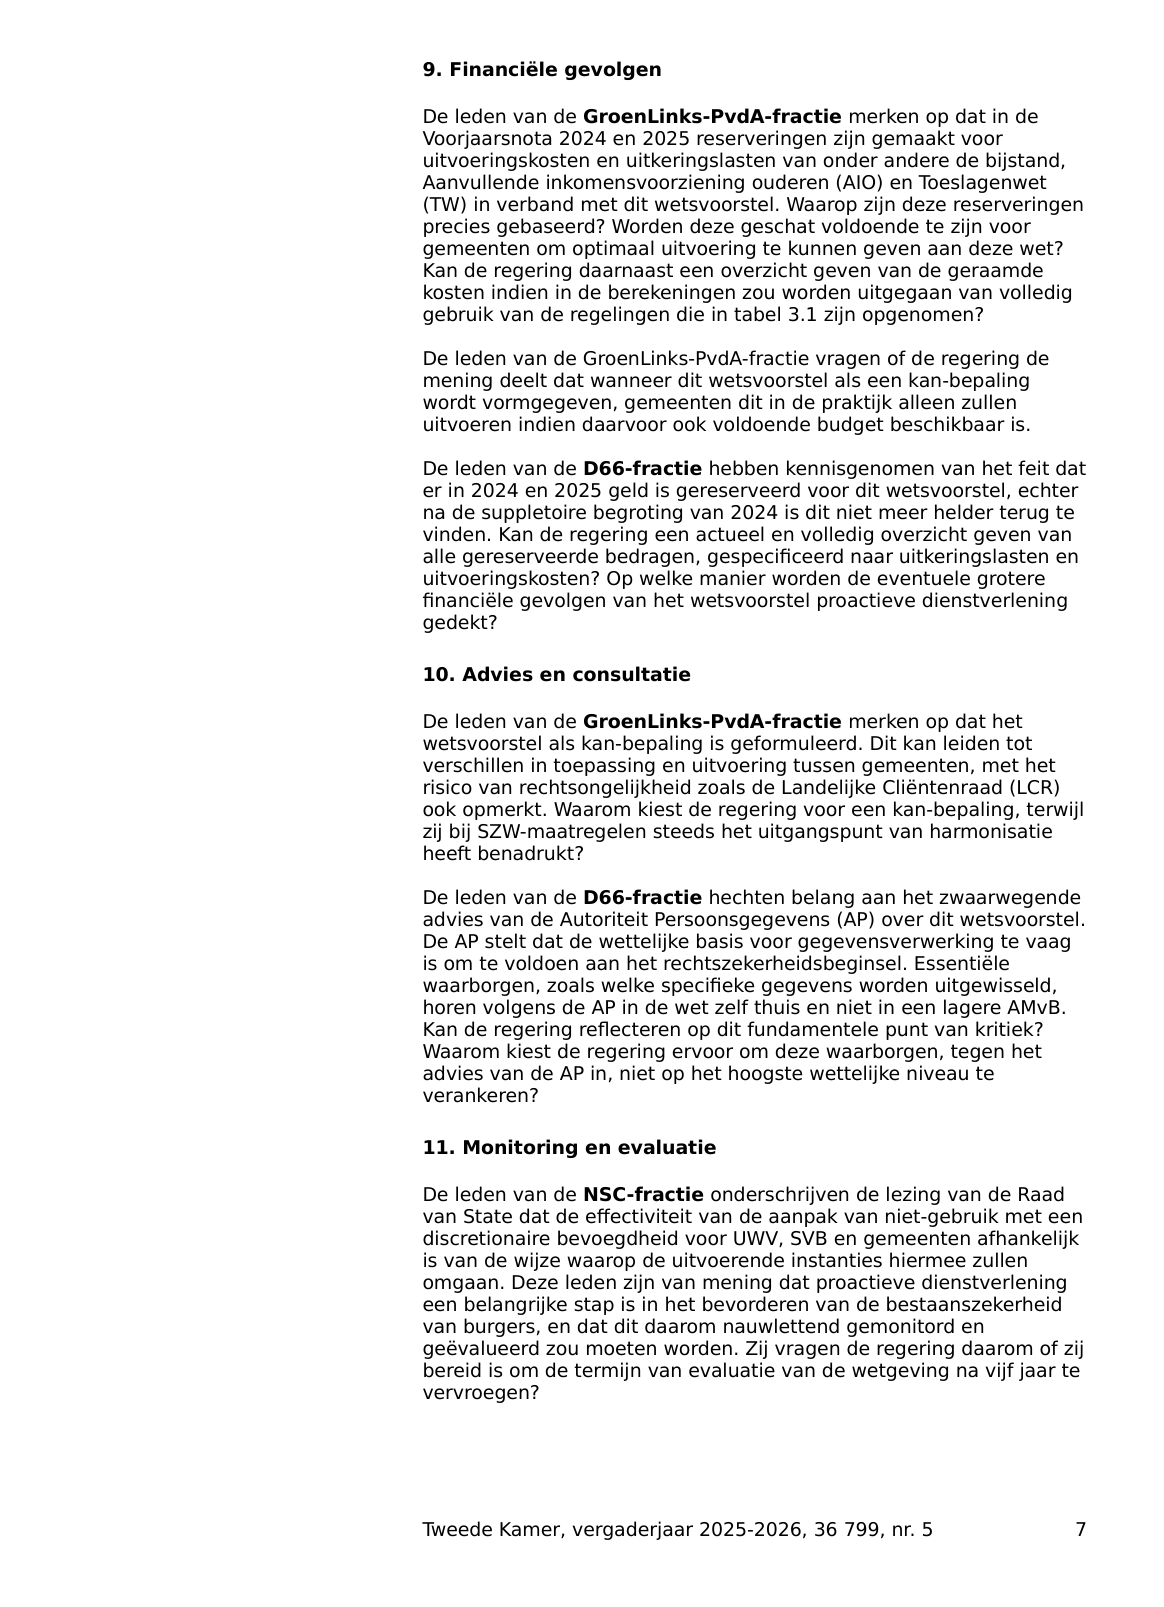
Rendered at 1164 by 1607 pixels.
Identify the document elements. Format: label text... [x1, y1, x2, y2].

text De leden van de D66-fractie hechten belang aan het zwaarwegende advies van de Autoriteit Persoonsgegevens (AP) over dit wetsvoorstel. De AP stelt dat de wettelijke basis voor gegevensverwerking te vaag is om te voldoen aan het rechtszekerheidsbeginsel. Essentiële waarborgen, zoals welke specifieke gegevens worden uitgewisseld, horen volgens de AP in de wet zelf thuis en niet in een lagere AMvB. Kan de regering reflecteren op dit fundamentele punt van kritiek? Waarom kiest de regering ervoor om deze waarborgen, tegen het advies van de AP in, niet op het hoogste wettelijke niveau te verankeren? [422, 887, 1087, 1107]
text De leden van de GroenLinks-PvdA-fractie merken op dat in de Voorjaarsnota 2024 en 2025 reserveringen zijn gemaakt voor uitvoeringskosten en uitkeringslasten van onder andere de bijstand, Aanvullende inkomensvoorziening ouderen (AIO) en Toeslagenwet (TW) in verband met dit wetsvoorstel. Waarop zijn deze reserveringen precies gebaseerd? Worden deze geschat voldoende te zijn voor gemeenten om optimaal uitvoering te kunnen geven aan deze wet? Kan de regering daarnaast een overzicht geven van de geraamde kosten indien in de berekeningen zou worden uitgegaan van volledig gebruik van de regelingen die in tabel 3.1 zijn opgenomen? [422, 106, 1087, 326]
text De leden van de NSC-fractie onderschrijven de lezing van de Raad van State dat de effectiviteit van de aanpak van niet-gebruik met een discretionaire bevoegdheid voor UWV, SVB en gemeenten afhankelijk is van de wijze waarop de uitvoerende instanties hiermee zullen omgaan. Deze leden zijn van mening dat proactieve dienstverlening een belangrijke stap is in het bevorderen van de bestaanszekerheid van burgers, en dat dit daarom nauwlettend gemonitord en geëvalueerd zou moeten worden. Zij vragen de regering daarom of zij bereid is om de termijn van evaluatie van de wetgeving na vijf jaar te vervroegen? [422, 1184, 1087, 1403]
text De leden van de GroenLinks-PvdA-fractie vragen of de regering de mening deelt dat wanneer dit wetsvoorstel als een kan-bepaling wordt vormgegeven, gemeenten dit in de praktijk alleen zullen uitvoeren indien daarvoor ook voldoende budget beschikbaar is. [422, 348, 1087, 436]
subtitle 11. Monitoring en evaluatie [422, 1137, 1087, 1159]
subtitle 9. Financiële gevolgen [422, 59, 1087, 81]
text De leden van de GroenLinks-PvdA-fractie merken op dat het wetsvoorstel als kan-bepaling is geformuleerd. Dit kan leiden tot verschillen in toepassing en uitvoering tussen gemeenten, met het risico van rechtsongelijkheid zoals de Landelijke Cliëntenraad (LCR) ook opmerkt. Waarom kiest de regering voor een kan-bepaling, terwijl zij bij SZW-maatregelen steeds het uitgangspunt van harmonisatie heeft benadrukt? [422, 711, 1087, 865]
subtitle 10. Advies en consultatie [422, 664, 1087, 686]
text De leden van de D66-fractie hebben kennisgenomen van het feit dat er in 2024 en 2025 geld is gereserveerd voor dit wetsvoorstel, echter na de suppletoire begroting van 2024 is dit niet meer helder terug te vinden. Kan de regering een actueel en volledig overzicht geven van alle gereserveerde bedragen, gespecificeerd naar uitkeringslasten en uitvoeringskosten? Op welke manier worden de eventuele grotere financiële gevolgen van het wetsvoorstel proactieve dienstverlening gedekt? [422, 458, 1087, 634]
